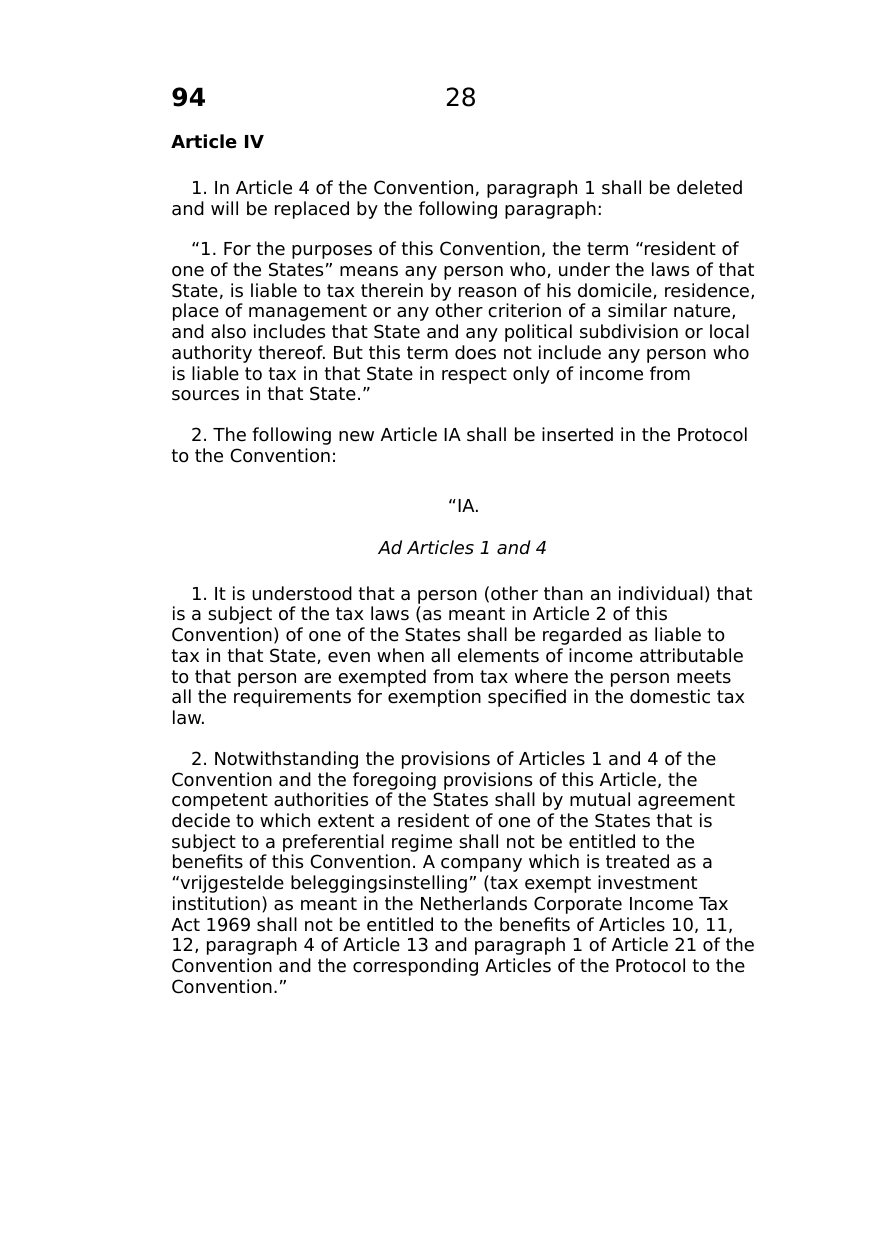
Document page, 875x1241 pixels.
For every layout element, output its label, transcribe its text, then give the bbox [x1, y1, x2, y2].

text 1. In Article 4 of the Convention, paragraph 1 shall be deleted and will be replaced by the following paragraph: [171, 178, 756, 219]
text 2. Notwithstanding the provisions of Articles 1 and 4 of the Convention and the foregoing provisions of this Article, the competent authorities of the States shall by mutual agreement decide to which extent a resident of one of the States that is subject to a preferential regime shall not be entitled to the benefits of this Convention. A company which is treated as a “vrijgestelde beleggingsinstelling” (tax exempt investment institution) as meant in the Netherlands Corporate Income Tax Act 1969 shall not be entitled to the benefits of Articles 10, 11, 12, paragraph 4 of Article 13 and paragraph 1 of Article 21 of the Convention and the corresponding Articles of the Protocol to the Convention.” [171, 749, 756, 997]
subtitle Article IV [171, 132, 756, 153]
text “1. For the purposes of this Convention, the term “resident of one of the States” means any person who, under the laws of that State, is liable to tax therein by reason of his domicile, residence, place of management or any other criterion of a similar nature, and also includes that State and any political subdivision or local authority thereof. But this term does not include any person who is liable to tax in that State in respect only of income from sources in that State.” [171, 239, 756, 405]
subtitle “IA. Ad Articles 1 and 4 [171, 496, 756, 558]
text 2. The following new Article IA shall be inserted in the Protocol to the Convention: [171, 425, 756, 466]
text 1. It is understood that a person (other than an individual) that is a subject of the tax laws (as meant in Article 2 of this Convention) of one of the States shall be regarded as liable to tax in that State, even when all elements of income attributable to that person are exempted from tax where the person meets all the requirements for exemption specified in the domestic tax law. [171, 583, 756, 729]
